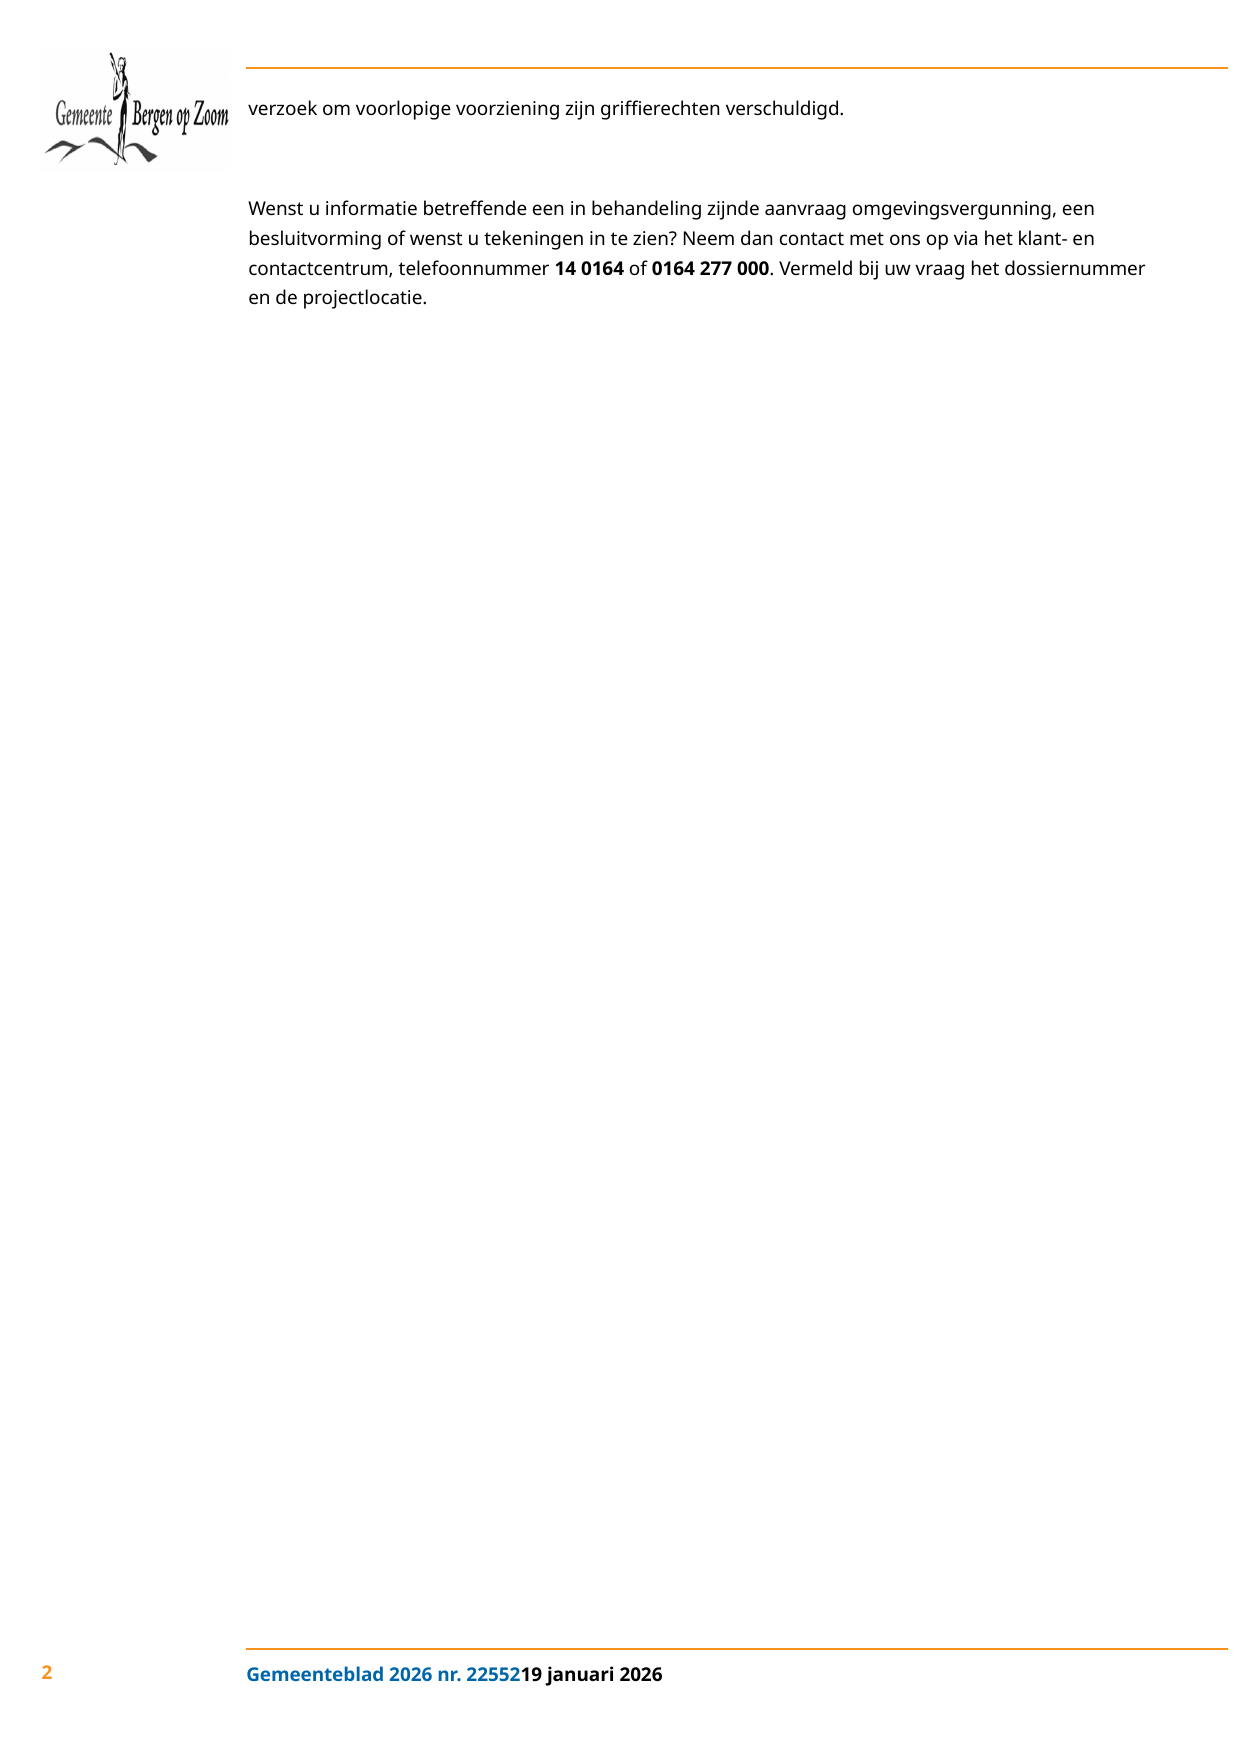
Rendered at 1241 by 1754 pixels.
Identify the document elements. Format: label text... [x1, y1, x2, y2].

text verzoek om voorlopige voorziening zijn griffierechten verschuldigd. [248, 95, 1152, 121]
text Wenst u informatie betreffende een in behandeling zijnde aanvraag omgevingsvergunning, een besluitvorming of wenst u tekeningen in te zien? Neem dan contact met ons op via het klant- en contactcentrum, telefoonnummer 14 0164 of 0164 277 000. Vermeld bij uw vraag het dossiernummer en de projectlocatie. [248, 196, 1152, 310]
picture [41, 47, 231, 172]
